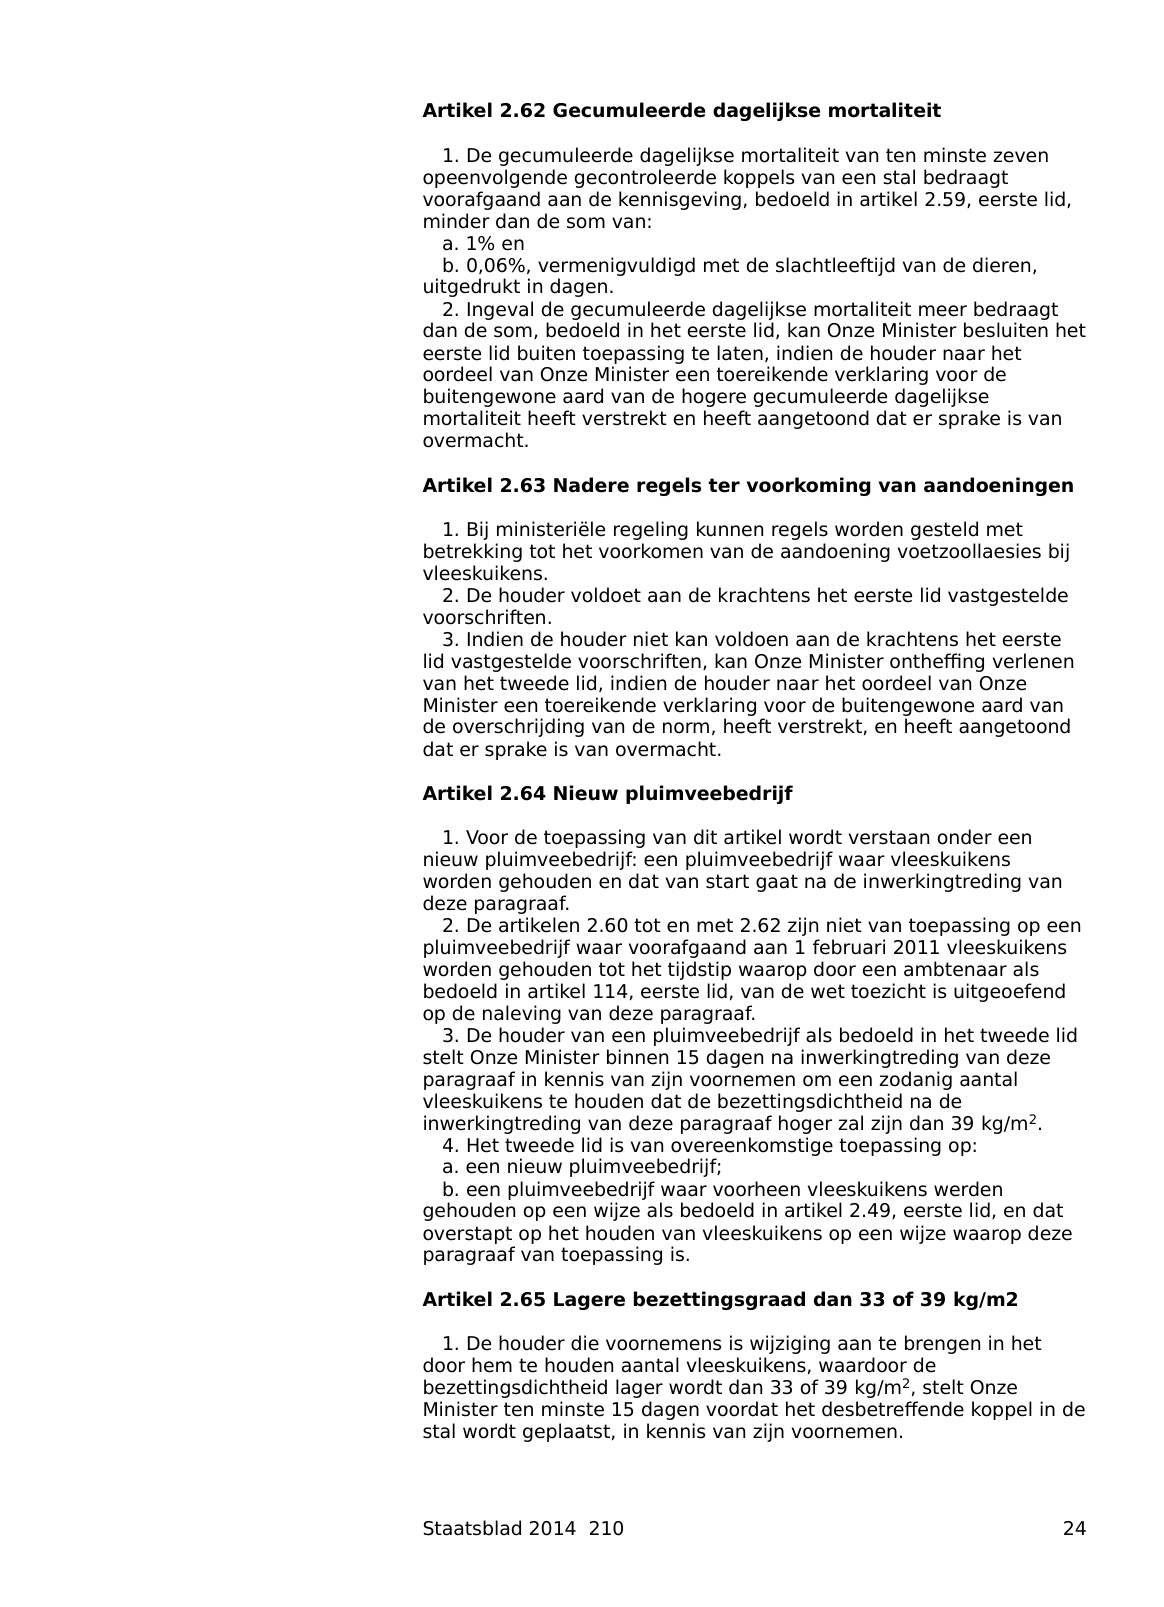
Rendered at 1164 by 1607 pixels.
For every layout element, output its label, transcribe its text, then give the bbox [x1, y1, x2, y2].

subtitle Artikel 2.64 Nieuw pluimveebedrijf [422, 783, 1087, 804]
text a. een nieuw pluimveebedrijf; [422, 1156, 1087, 1178]
subtitle Artikel 2.62 Gecumuleerde dagelijkse mortaliteit [422, 100, 1087, 122]
text 1. Voor de toepassing van dit artikel wordt verstaan onder een nieuw pluimveebedrijf: een pluimveebedrijf waar vleeskuikens worden gehouden en dat van start gaat na de inwerkingtreding van deze paragraaf. [422, 827, 1087, 915]
text 1. Bij ministeriële regeling kunnen regels worden gesteld met betrekking tot het voorkomen van de aandoening voetzoollaesies bij vleeskuikens. [422, 519, 1087, 584]
text 2. Ingeval de gecumuleerde dagelijkse mortaliteit meer bedraagt dan de som, bedoeld in het eerste lid, kan Onze Minister besluiten het eerste lid buiten toepassing te laten, indien de houder naar het oordeel van Onze Minister een toereikende verklaring voor de buitengewone aard van de hogere gecumuleerde dagelijkse mortaliteit heeft verstrekt en heeft aangetoond dat er sprake is van overmacht. [422, 298, 1087, 452]
text 4. Het tweede lid is van overeenkomstige toepassing op: [422, 1134, 1087, 1156]
text 2. De houder voldoet aan de krachtens het eerste lid vastgestelde voorschriften. [422, 584, 1087, 628]
text 1. De gecumuleerde dagelijkse mortaliteit van ten minste zeven opeenvolgende gecontroleerde koppels van een stal bedraagt voorafgaand aan de kennisgeving, bedoeld in artikel 2.59, eerste lid, minder dan de som van: [422, 144, 1087, 232]
text 3. Indien de houder niet kan voldoen aan de krachtens het eerste lid vastgestelde voorschriften, kan Onze Minister ontheffing verlenen van het tweede lid, indien de houder naar het oordeel van Onze Minister een toereikende verklaring voor de buitengewone aard van de overschrijding van de norm, heeft verstrekt, en heeft aangetoond dat er sprake is van overmacht. [422, 628, 1087, 760]
text 3. De houder van een pluimveebedrijf als bedoeld in het tweede lid stelt Onze Minister binnen 15 dagen na inwerkingtreding van deze paragraaf in kennis van zijn voornemen om een zodanig aantal vleeskuikens te houden dat de bezettingsdichtheid na de inwerkingtreding van deze paragraaf hoger zal zijn dan 39 kg/m2. [422, 1024, 1087, 1134]
subtitle Artikel 2.63 Nadere regels ter voorkoming van aandoeningen [422, 474, 1087, 496]
text 1. De houder die voornemens is wijziging aan te brengen in het door hem te houden aantal vleeskuikens, waardoor de bezettingsdichtheid lager wordt dan 33 of 39 kg/m2, stelt Onze Minister ten minste 15 dagen voordat het desbetreffende koppel in de stal wordt geplaatst, in kennis van zijn voornemen. [422, 1333, 1087, 1443]
subtitle Artikel 2.65 Lagere bezettingsgraad dan 33 of 39 kg/m2 [422, 1288, 1087, 1311]
text 2. De artikelen 2.60 tot en met 2.62 zijn niet van toepassing op een pluimveebedrijf waar voorafgaand aan 1 februari 2011 vleeskuikens worden gehouden tot het tijdstip waarop door een ambtenaar als bedoeld in artikel 114, eerste lid, van de wet toezicht is uitgeoefend op de naleving van deze paragraaf. [422, 915, 1087, 1024]
text b. een pluimveebedrijf waar voorheen vleeskuikens werden gehouden op een wijze als bedoeld in artikel 2.49, eerste lid, en dat overstapt op het houden van vleeskuikens op een wijze waarop deze paragraaf van toepassing is. [422, 1178, 1087, 1266]
text a. 1% en [422, 232, 1087, 254]
text b. 0,06%, vermenigvuldigd met de slachtleeftijd van de dieren, uitgedrukt in dagen. [422, 254, 1087, 298]
